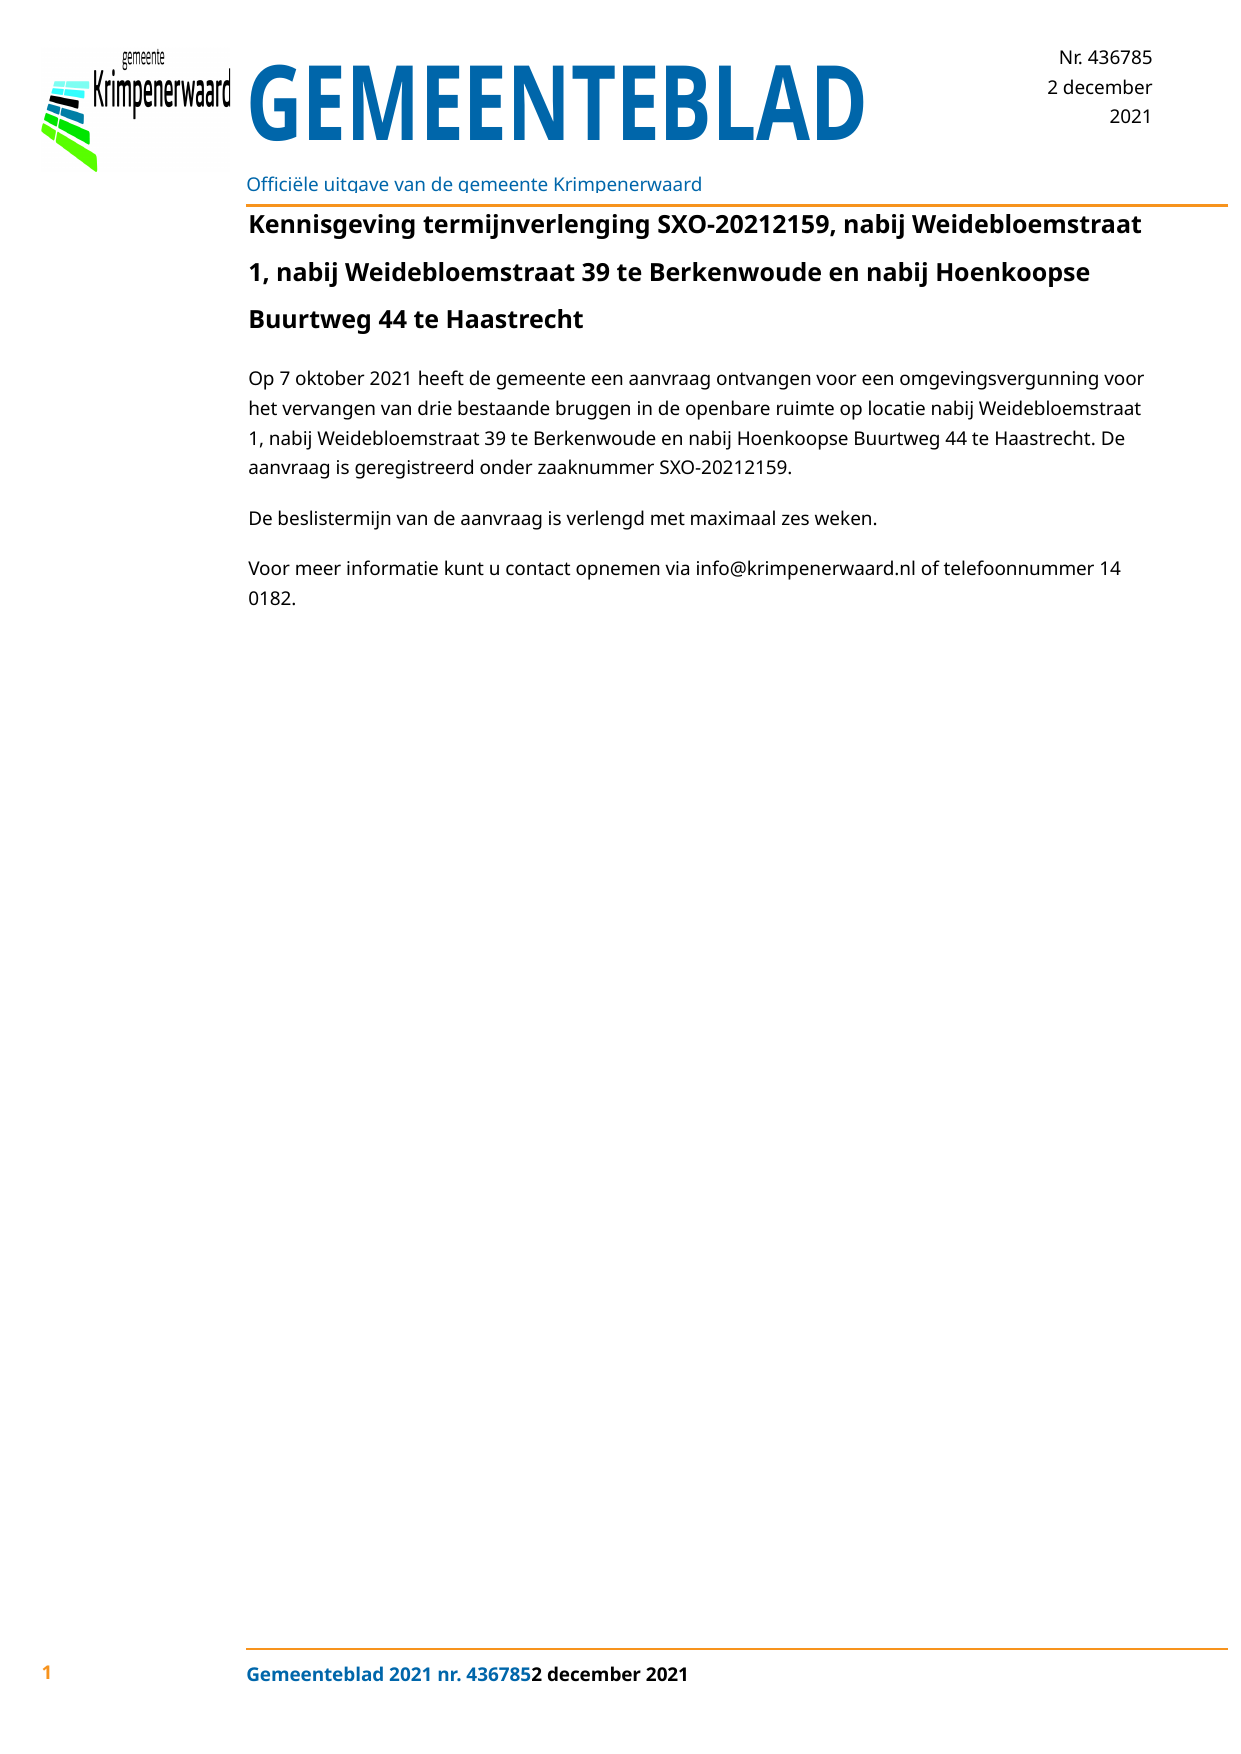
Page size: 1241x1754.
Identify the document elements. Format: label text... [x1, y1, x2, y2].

text Op 7 oktober 2021 heeft de gemeente een aanvraag ontvangen voor een omgevingsvergunning voor het vervangen van drie bestaande bruggen in de openbare ruimte op locatie nabij Weidebloemstraat 1, nabij Weidebloemstraat 39 te Berkenwoude en nabij Hoenkoopse Buurtweg 44 te Haastrecht. De aanvraag is geregistreerd onder zaaknummer SXO-20212159. [248, 366, 1152, 480]
text Voor meer informatie kunt u contact opnemen via info@krimpenerwaard.nl of telefoonnummer 14 0182. [248, 555, 1152, 610]
picture [41, 47, 231, 172]
text Kennisgeving termijnverlenging SXO-20212159, nabij Weidebloemstraat 1, nabij Weidebloemstraat 39 te Berkenwoude en nabij Hoenkoopse Buurtweg 44 te Haastrecht [248, 207, 1152, 336]
text De beslistermijn van de aanvraag is verlengd met maximaal zes weken. [248, 505, 1152, 530]
